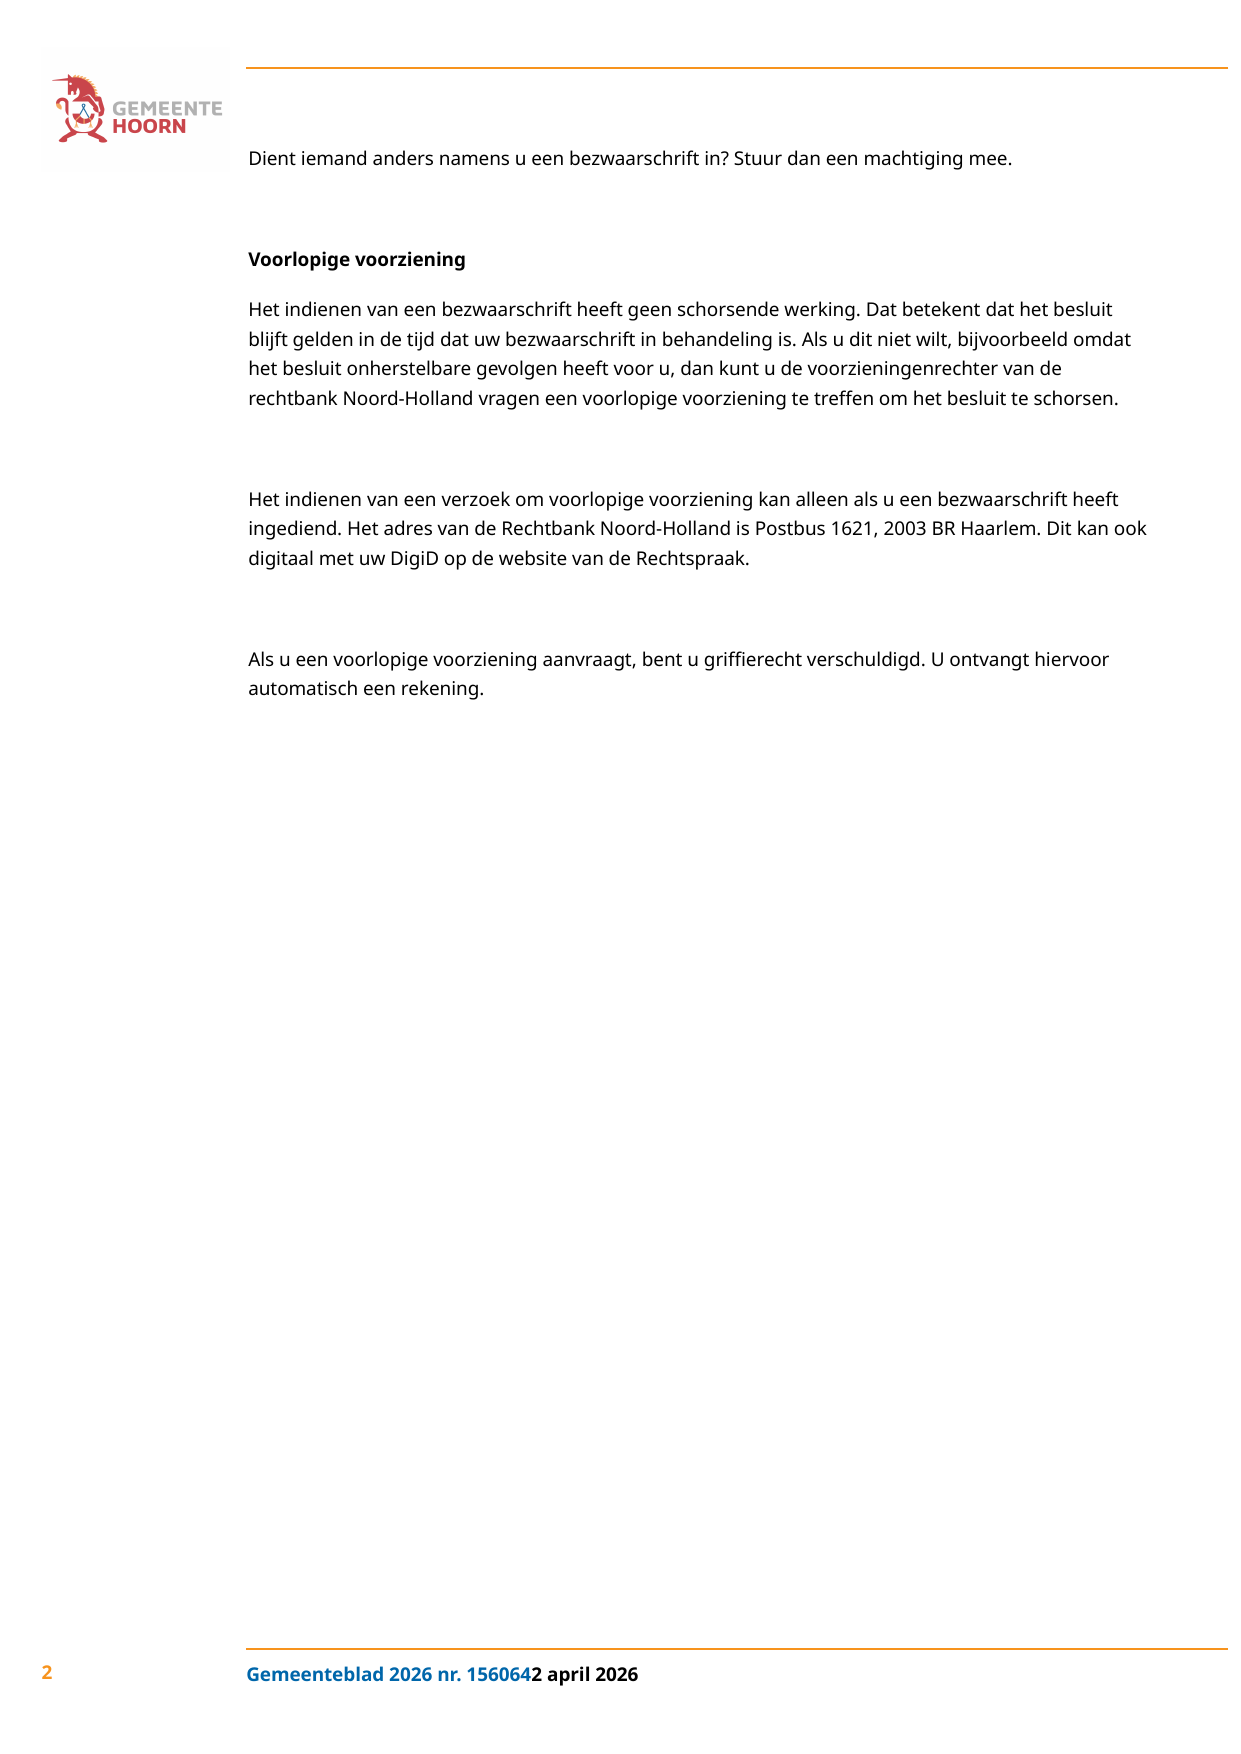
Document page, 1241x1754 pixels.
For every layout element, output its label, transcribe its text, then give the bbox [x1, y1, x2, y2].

text Dient iemand anders namens u een bezwaarschrift in? Stuur dan een machtiging mee. [248, 145, 1152, 171]
text Als u een voorlopige voorziening aanvraagt, bent u griffierecht verschuldigd. U ontvangt hiervoor automatisch een rekening. [248, 646, 1152, 701]
text Het indienen van een bezwaarschrift heeft geen schorsende werking. Dat betekent dat het besluit blijft gelden in de tijd dat uw bezwaarschrift in behandeling is. Als u dit niet wilt, bijvoorbeeld omdat het besluit onherstelbare gevolgen heeft voor u, dan kunt u de voorzieningenrechter van de rechtbank Noord-Holland vragen een voorlopige voorziening te treffen om het besluit te schorsen. [248, 296, 1152, 411]
picture [41, 47, 231, 172]
text Voorlopige voorziening [248, 246, 1152, 272]
text Het indienen van een verzoek om voorlopige voorziening kan alleen als u een bezwaarschrift heeft ingediend. Het adres van de Rechtbank Noord-Holland is Postbus 1621, 2003 BR Haarlem. Dit kan ook digitaal met uw DigiD op de website van de Rechtspraak. [248, 486, 1152, 571]
